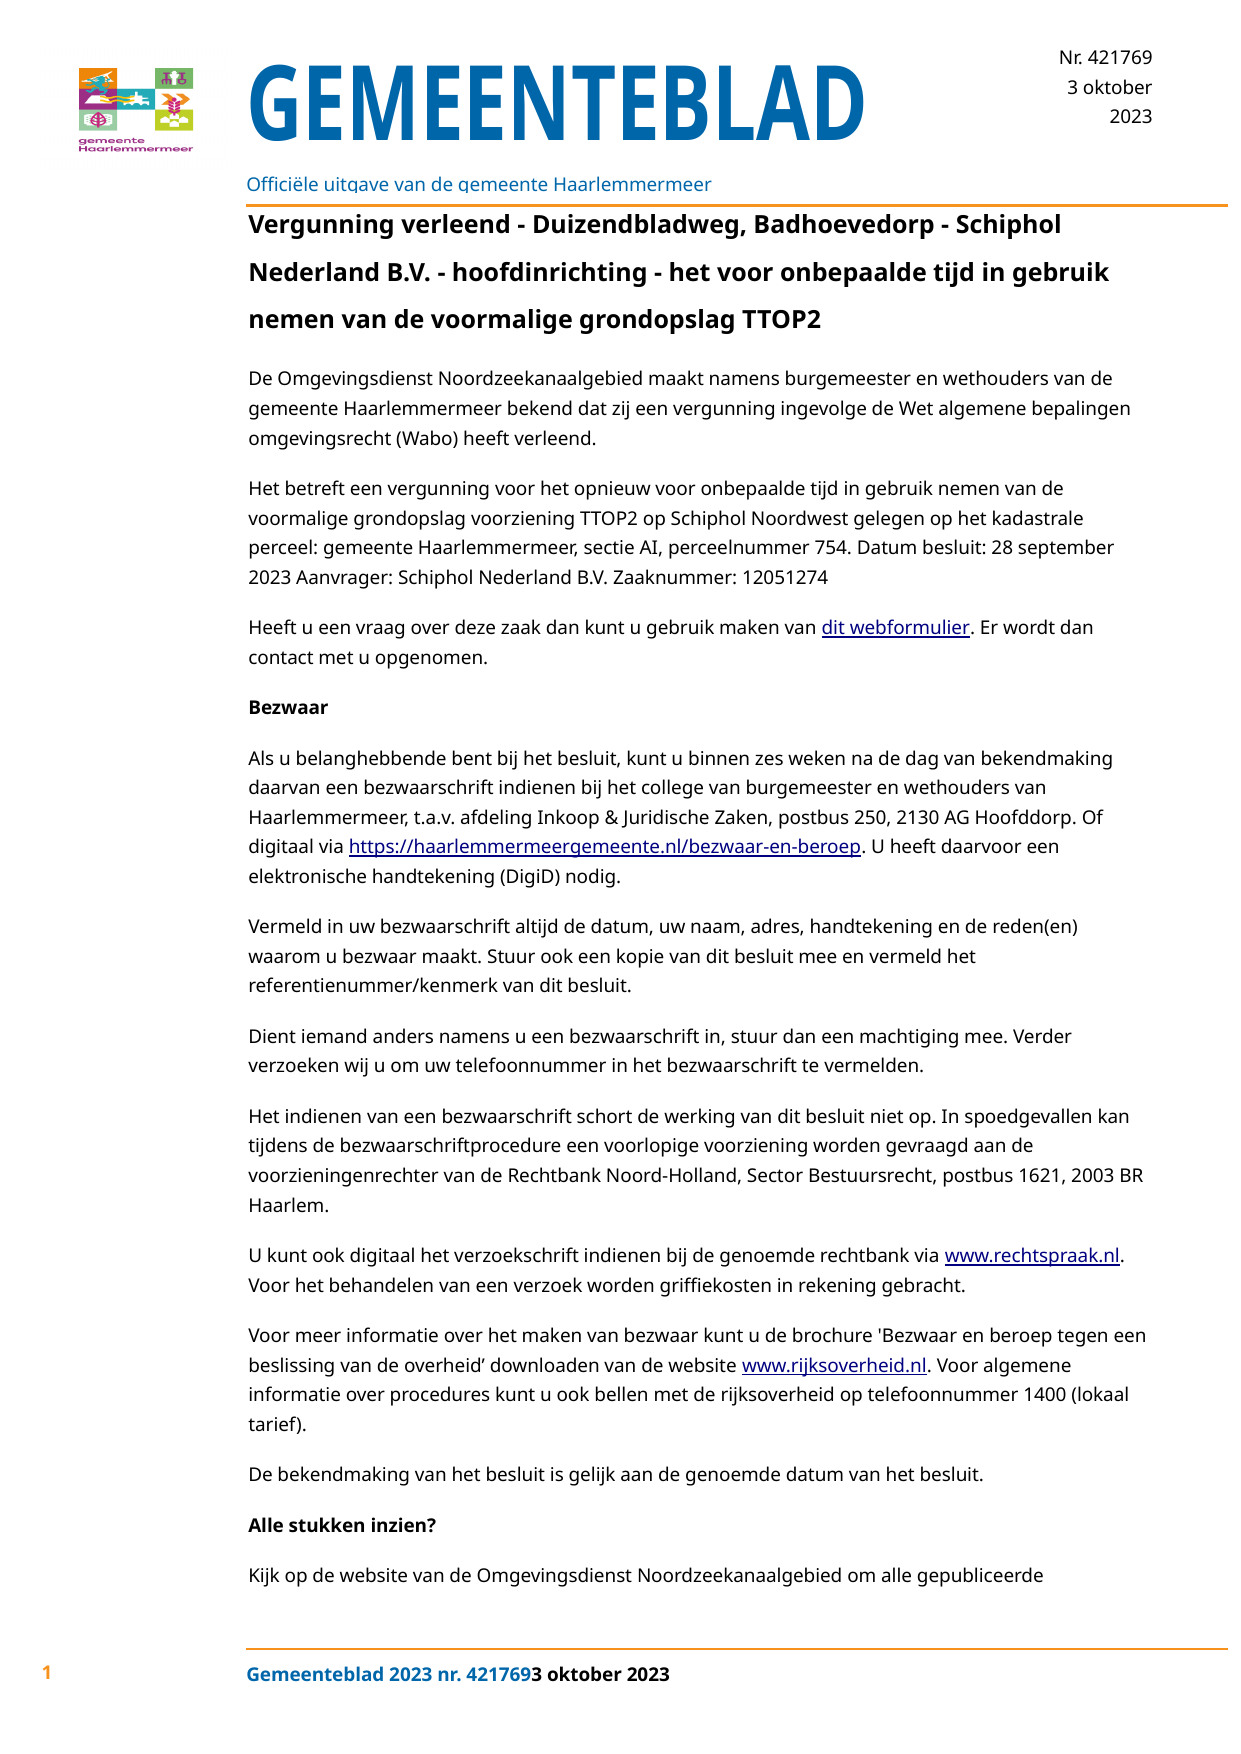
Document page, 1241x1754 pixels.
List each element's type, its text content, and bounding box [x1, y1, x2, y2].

text Bezwaar [248, 694, 1152, 720]
text Voor meer informatie over het maken van bezwaar kunt u de brochure 'Bezwaar en beroep tegen een beslissing van de overheid’ downloaden van de website www.rijksoverheid.nl. Voor algemene informatie over procedures kunt u ook bellen met de rijksoverheid op telefoonnummer 1400 (lokaal tarief). [248, 1322, 1152, 1437]
text Vergunning verleend - Duizendbladweg, Badhoevedorp - Schiphol Nederland B.V. - hoofdinrichting - het voor onbepaalde tijd in gebruik nemen van de voormalige grondopslag TTOP2 [248, 207, 1152, 336]
text De Omgevingsdienst Noordzeekanaalgebied maakt namens burgemeester en wethouders van de gemeente Haarlemmermeer bekend dat zij een vergunning ingevolge de Wet algemene bepalingen omgevingsrecht (Wabo) heeft verleend. [248, 366, 1152, 450]
picture [41, 47, 231, 172]
text Alle stukken inzien? [248, 1512, 1152, 1537]
text De bekendmaking van het besluit is gelijk aan de genoemde datum van het besluit. [248, 1461, 1152, 1487]
text Dient iemand anders namens u een bezwaarschrift in, stuur dan een machtiging mee. Verder verzoeken wij u om uw telefoonnummer in het bezwaarschrift te vermelden. [248, 1023, 1152, 1078]
text Als u belanghebbende bent bij het besluit, kunt u binnen zes weken na de dag van bekendmaking daarvan een bezwaarschrift indienen bij het college van burgemeester en wethouders van Haarlemmermeer, t.a.v. afdeling Inkoop & Juridische Zaken, postbus 250, 2130 AG Hoofddorp. Of digitaal via https://haarlemmermeergemeente.nl/bezwaar-en-beroep. U heeft daarvoor een elektronische handtekening (DigiD) nodig. [248, 745, 1152, 889]
text Vermeld in uw bezwaarschrift altijd de datum, uw naam, adres, handtekening en de reden(en) waarom u bezwaar maakt. Stuur ook een kopie van dit besluit mee en vermeld het referentienummer/kenmerk van dit besluit. [248, 913, 1152, 998]
text Heeft u een vraag over deze zaak dan kunt u gebruik maken van dit webformulier. Er wordt dan contact met u opgenomen. [248, 614, 1152, 669]
text Het betreft een vergunning voor het opnieuw voor onbepaalde tijd in gebruik nemen van de voormalige grondopslag voorziening TTOP2 op Schiphol Noordwest gelegen op het kadastrale perceel: gemeente Haarlemmermeer, sectie AI, perceelnummer 754. Datum besluit: 28 september 2023 Aanvrager: Schiphol Nederland B.V. Zaaknummer: 12051274 [248, 475, 1152, 589]
text Het indienen van een bezwaarschrift schort de werking van dit besluit niet op. In spoedgevallen kan tijdens de bezwaarschriftprocedure een voorlopige voorziening worden gevraagd aan de voorzieningenrechter van de Rechtbank Noord-Holland, Sector Bestuursrecht, postbus 1621, 2003 BR Haarlem. [248, 1103, 1152, 1217]
text U kunt ook digitaal het verzoekschrift indienen bij de genoemde rechtbank via www.rechtspraak.nl. Voor het behandelen van een verzoek worden griffiekosten in rekening gebracht. [248, 1242, 1152, 1297]
text Kijk op de website van de Omgevingsdienst Noordzeekanaalgebied om alle gepubliceerde [248, 1562, 1152, 1588]
